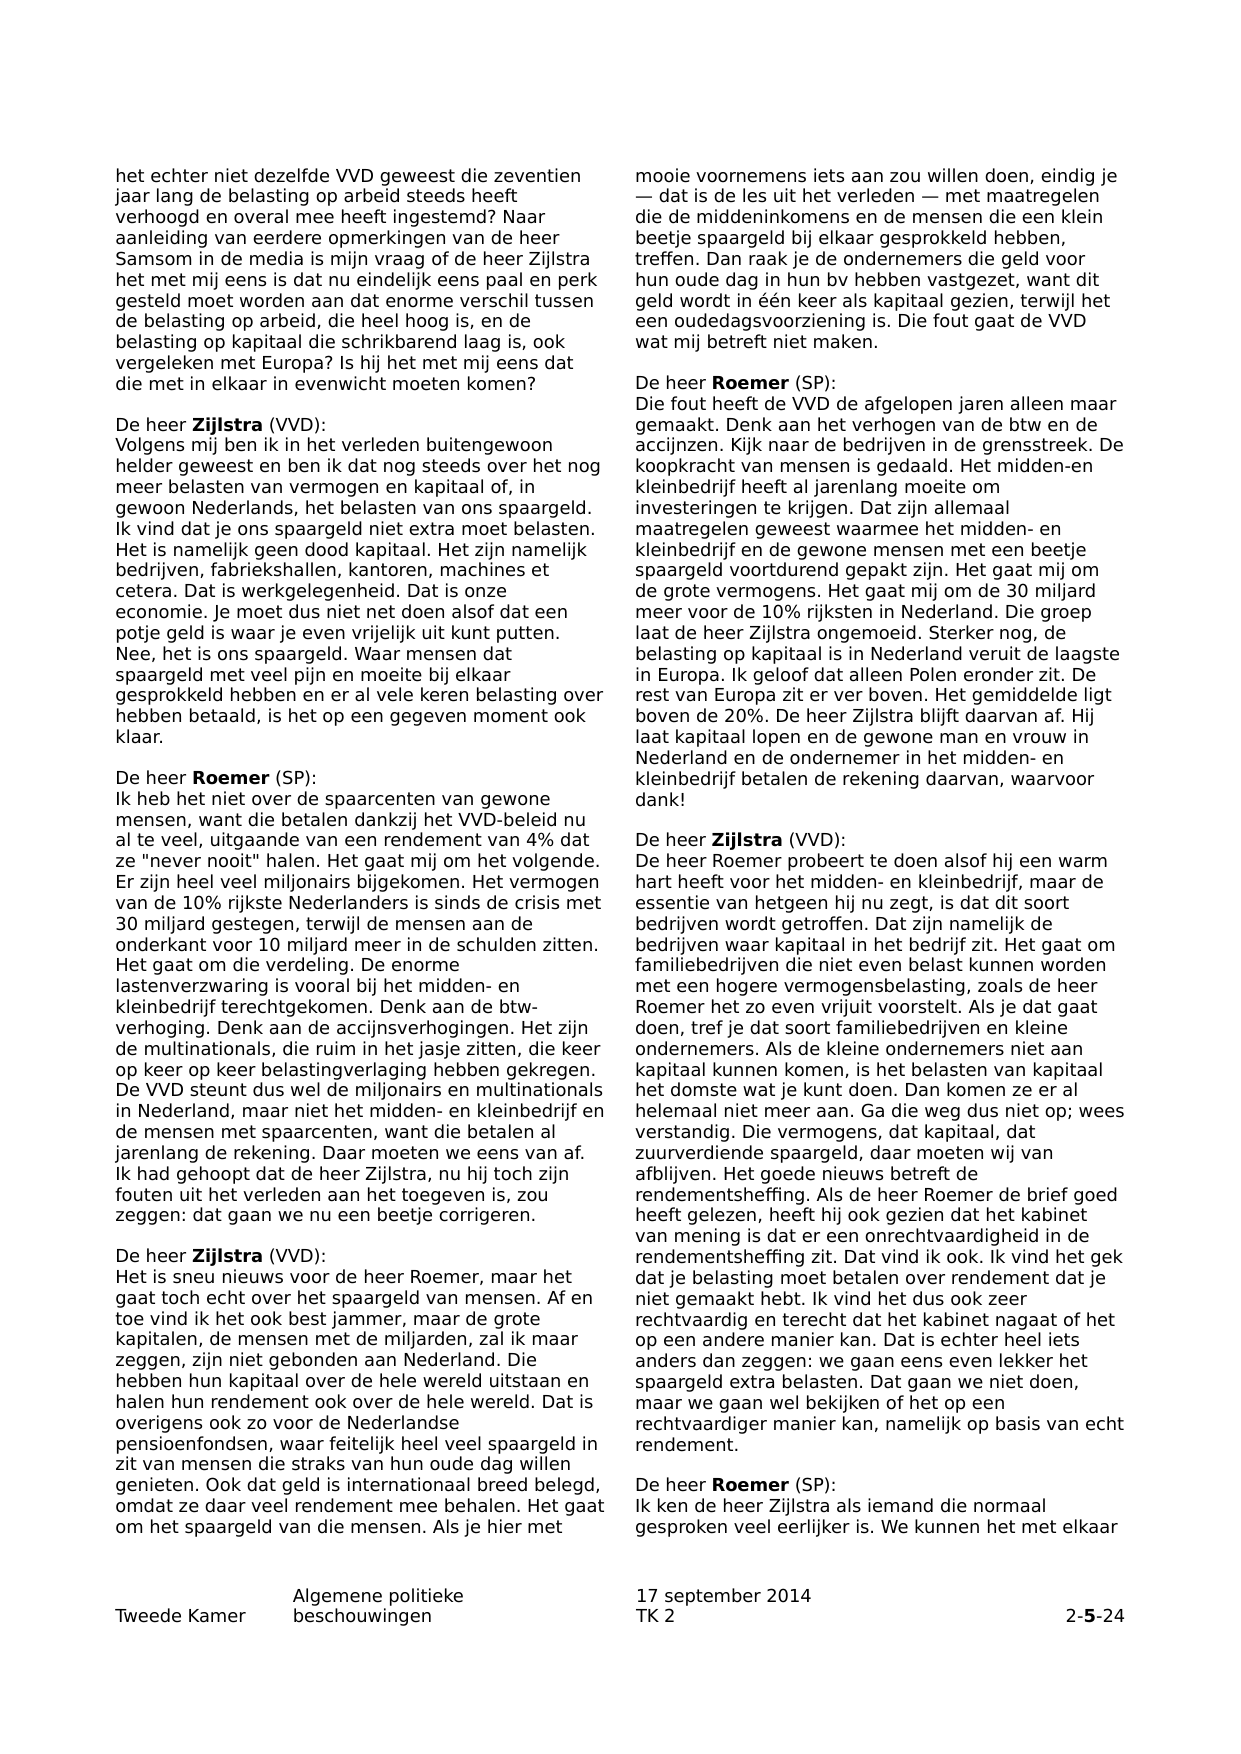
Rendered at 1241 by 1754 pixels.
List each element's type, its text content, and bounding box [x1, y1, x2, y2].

text het echter niet dezelfde VVD geweest die zeventien jaar lang de belasting op arbeid steeds heeft verhoogd en overal mee heeft ingestemd? Naar aanleiding van eerdere opmerkingen van de heer Samsom in de media is mijn vraag of de heer Zijlstra het met mij eens is dat nu eindelijk eens paal en perk gesteld moet worden aan dat enorme verschil tussen de belasting op arbeid, die heel hoog is, en de belasting op kapitaal die schrikbarend laag is, ook vergeleken met Europa? Is hij het met mij eens dat die met in elkaar in evenwicht moeten komen? [115, 165, 605, 394]
text Ik ken de heer Zijlstra als iemand die normaal gesproken veel eerlijker is. We kunnen het met elkaar [635, 1496, 1125, 1537]
text De heer Zijlstra (VVD): [115, 414, 605, 435]
text De heer Zijlstra (VVD): [115, 1246, 605, 1267]
text Ik heb het niet over de spaarcenten van gewone mensen, want die betalen dankzij het VVD-beleid nu al te veel, uitgaande van een rendement van 4% dat ze "never nooit" halen. Het gaat mij om het volgende. Er zijn heel veel miljonairs bijgekomen. Het vermogen van de 10% rijkste Nederlanders is sinds de crisis met 30 miljard gestegen, terwijl de mensen aan de onderkant voor 10 miljard meer in de schulden zitten. Het gaat om die verdeling. De enorme lastenverzwaring is vooral bij het midden- en kleinbedrijf terechtgekomen. Denk aan de btw-verhoging. Denk aan de accijnsverhogingen. Het zijn de multinationals, die ruim in het jasje zitten, die keer op keer op keer belastingverlaging hebben gekregen. De VVD steunt dus wel de miljonairs en multinationals in Nederland, maar niet het midden- en kleinbedrijf en de mensen met spaarcenten, want die betalen al jarenlang de rekening. Daar moeten we eens van af. Ik had gehoopt dat de heer Zijlstra, nu hij toch zijn fouten uit het verleden aan het toegeven is, zou zeggen: dat gaan we nu een beetje corrigeren. [115, 788, 605, 1226]
text mooie voornemens iets aan zou willen doen, eindig je — dat is de les uit het verleden — met maatregelen die de middeninkomens en de mensen die een klein beetje spaargeld bij elkaar gesprokkeld hebben, treffen. Dan raak je de ondernemers die geld voor hun oude dag in hun bv hebben vastgezet, want dit geld wordt in één keer als kapitaal gezien, terwijl het een oudedagsvoorziening is. Die fout gaat de VVD wat mij betreft niet maken. [635, 165, 1125, 353]
text De heer Roemer (SP): [115, 768, 605, 788]
text De heer Roemer probeert te doen alsof hij een warm hart heeft voor het midden- en kleinbedrijf, maar de essentie van hetgeen hij nu zegt, is dat dit soort bedrijven wordt getroffen. Dat zijn namelijk de bedrijven waar kapitaal in het bedrijf zit. Het gaat om familiebedrijven die niet even belast kunnen worden met een hogere vermogensbelasting, zoals de heer Roemer het zo even vrijuit voorstelt. Als je dat gaat doen, tref je dat soort familiebedrijven en kleine ondernemers. Als de kleine ondernemers niet aan kapitaal kunnen komen, is het belasten van kapitaal het domste wat je kunt doen. Dan komen ze er al helemaal niet meer aan. Ga die weg dus niet op; wees verstandig. Die vermogens, dat kapitaal, dat zuurverdiende spaargeld, daar moeten wij van afblijven. Het goede nieuws betreft de rendementsheffing. Als de heer Roemer de brief goed heeft gelezen, heeft hij ook gezien dat het kabinet van mening is dat er een onrechtvaardigheid in de rendementsheffing zit. Dat vind ik ook. Ik vind het gek dat je belasting moet betalen over rendement dat je niet gemaakt hebt. Ik vind het dus ook zeer rechtvaardig en terecht dat het kabinet nagaat of het op een andere manier kan. Dat is echter heel iets anders dan zeggen: we gaan eens even lekker het spaargeld extra belasten. Dat gaan we niet doen, maar we gaan wel bekijken of het op een rechtvaardiger manier kan, namelijk op basis van echt rendement. [635, 851, 1125, 1455]
text Volgens mij ben ik in het verleden buitengewoon helder geweest en ben ik dat nog steeds over het nog meer belasten van vermogen en kapitaal of, in gewoon Nederlands, het belasten van ons spaargeld. Ik vind dat je ons spaargeld niet extra moet belasten. Het is namelijk geen dood kapitaal. Het zijn namelijk bedrijven, fabriekshallen, kantoren, machines et cetera. Dat is werkgelegenheid. Dat is onze economie. Je moet dus niet net doen alsof dat een potje geld is waar je even vrijelijk uit kunt putten. Nee, het is ons spaargeld. Waar mensen dat spaargeld met veel pijn en moeite bij elkaar gesprokkeld hebben en er al vele keren belasting over hebben betaald, is het op een gegeven moment ook klaar. [115, 435, 605, 748]
text Die fout heeft de VVD de afgelopen jaren alleen maar gemaakt. Denk aan het verhogen van de btw en de accijnzen. Kijk naar de bedrijven in de grensstreek. De koopkracht van mensen is gedaald. Het midden-en kleinbedrijf heeft al jarenlang moeite om investeringen te krijgen. Dat zijn allemaal maatregelen geweest waarmee het midden- en kleinbedrijf en de gewone mensen met een beetje spaargeld voortdurend gepakt zijn. Het gaat mij om de grote vermogens. Het gaat mij om de 30 miljard meer voor de 10% rijksten in Nederland. Die groep laat de heer Zijlstra ongemoeid. Sterker nog, de belasting op kapitaal is in Nederland veruit de laagste in Europa. Ik geloof dat alleen Polen eronder zit. De rest van Europa zit er ver boven. Het gemiddelde ligt boven de 20%. De heer Zijlstra blijft daarvan af. Hij laat kapitaal lopen en de gewone man en vrouw in Nederland en de ondernemer in het midden- en kleinbedrijf betalen de rekening daarvan, waarvoor dank! [635, 393, 1125, 810]
text De heer Roemer (SP): [635, 1475, 1125, 1496]
text De heer Zijlstra (VVD): [635, 830, 1125, 851]
text Het is sneu nieuws voor de heer Roemer, maar het gaat toch echt over het spaargeld van mensen. Af en toe vind ik het ook best jammer, maar de grote kapitalen, de mensen met de miljarden, zal ik maar zeggen, zijn niet gebonden aan Nederland. Die hebben hun kapitaal over de hele wereld uitstaan en halen hun rendement ook over de hele wereld. Dat is overigens ook zo voor de Nederlandse pensioenfondsen, waar feitelijk heel veel spaargeld in zit van mensen die straks van hun oude dag willen genieten. Ook dat geld is internationaal breed belegd, omdat ze daar veel rendement mee behalen. Het gaat om het spaargeld van die mensen. Als je hier met [115, 1267, 605, 1537]
text De heer Roemer (SP): [635, 373, 1125, 393]
